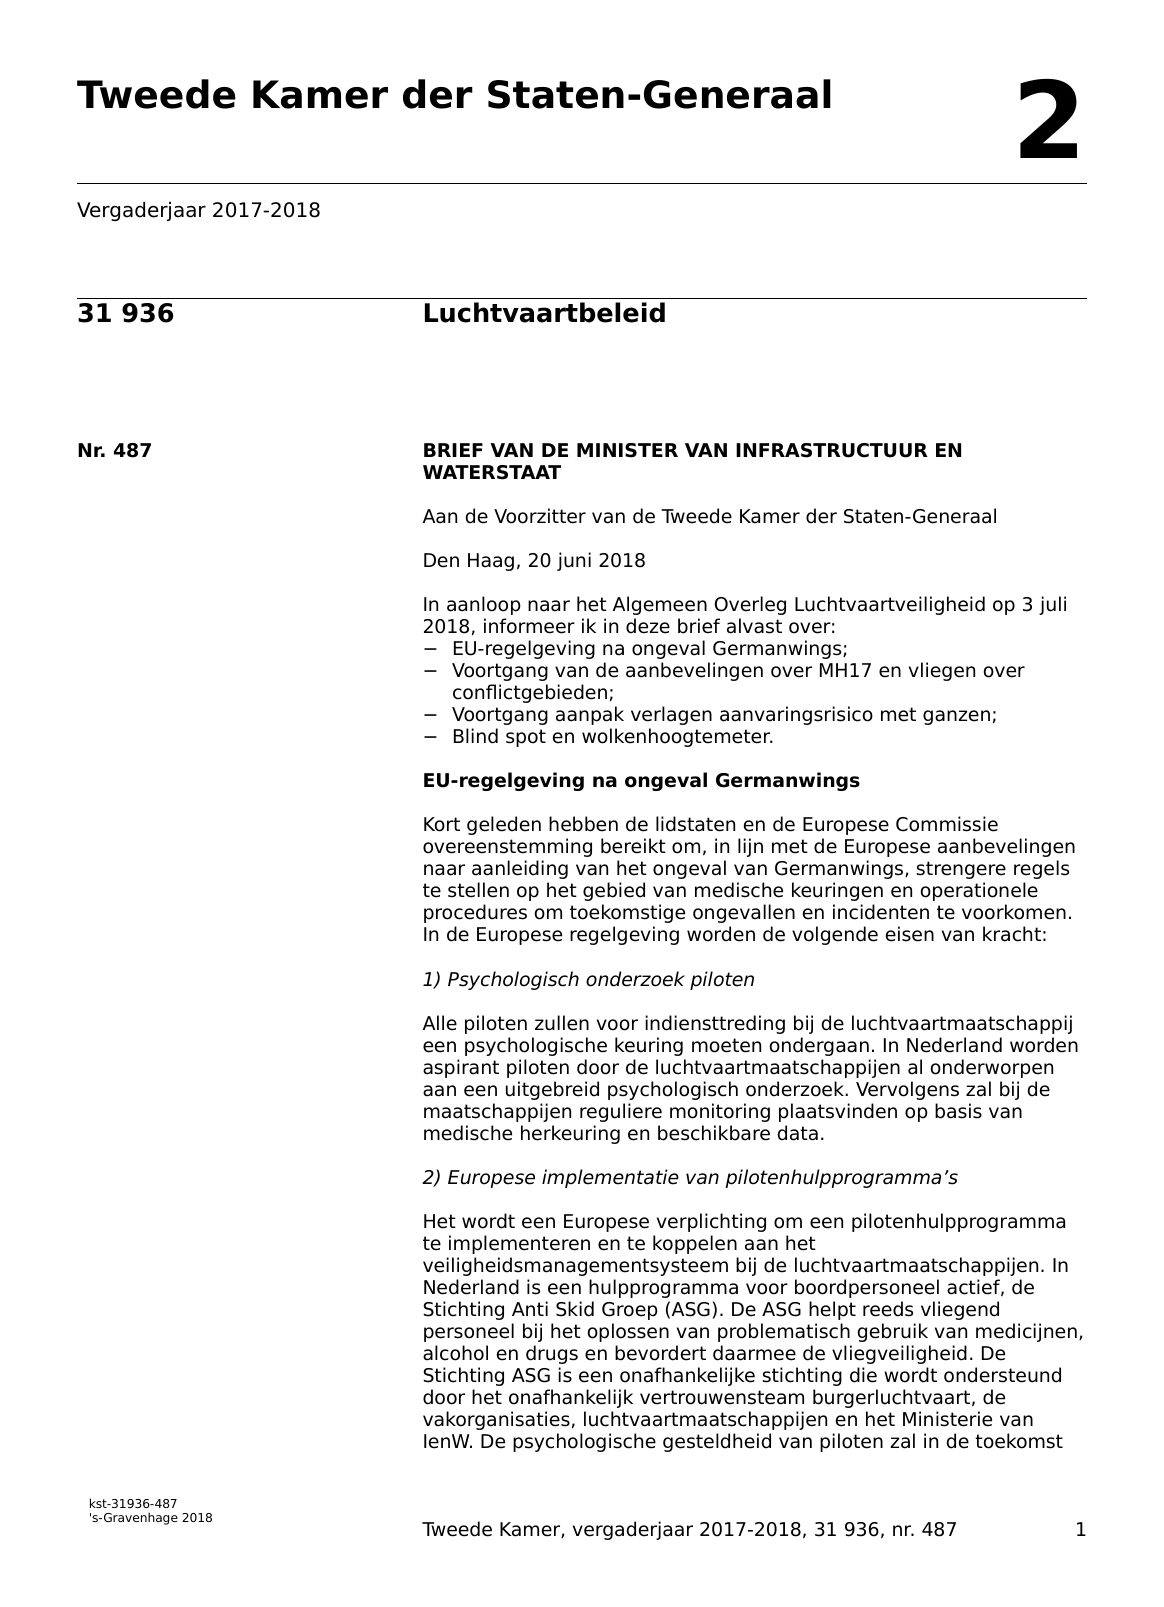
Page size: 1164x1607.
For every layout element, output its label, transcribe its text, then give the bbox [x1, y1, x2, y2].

text 's-Gravenhage 2018 [88, 1511, 323, 1525]
text Alle piloten zullen voor indiensttreding bij de luchtvaartmaatschappij een psychologische keuring moeten ondergaan. In Nederland worden aspirant piloten door de luchtvaartmaatschappijen al onderworpen aan een uitgebreid psychologisch onderzoek. Vervolgens zal bij de maatschappijen reguliere monitoring plaatsvinden op basis van medische herkeuring en beschikbare data. [422, 1013, 1087, 1144]
text − EU-regelgeving na ongeval Germanwings; [422, 638, 1087, 660]
text − Voortgang aanpak verlagen aanvaringsrisico met ganzen; [422, 704, 1087, 726]
subtitle 31 936 Luchtvaartbeleid [77, 299, 1087, 329]
text In aanloop naar het Algemeen Overleg Luchtvaartveiligheid op 3 juli 2018, informeer ik in deze brief alvast over: [422, 594, 1087, 638]
subtitle 2) Europese implementatie van pilotenhulpprogramma’s [422, 1167, 1087, 1189]
table_header Tweede Kamer der Staten-Generaal [77, 59, 886, 183]
subtitle 1) Psychologisch onderzoek piloten [422, 968, 1087, 990]
table_cell Vergaderjaar 2017-2018 [77, 184, 1087, 298]
text kst-31936-487 [88, 1497, 323, 1511]
text Het wordt een Europese verplichting om een pilotenhulpprogramma te implementeren en te koppelen aan het veiligheidsmanagementsysteem bij de luchtvaartmaatschappijen. In Nederland is een hulpprogramma voor boordpersoneel actief, de Stichting Anti Skid Groep (ASG). De ASG helpt reeds vliegend personeel bij het oplossen van problematisch gebruik van medicijnen, alcohol en drugs en bevordert daarmee de vliegveiligheid. De Stichting ASG is een onafhankelijke stichting die wordt ondersteund door het onafhankelijk vertrouwensteam burgerluchtvaart, de vakorganisaties, luchtvaartmaatschappijen en het Ministerie van IenW. De psychologische gesteldheid van piloten zal in de toekomst [422, 1211, 1087, 1453]
text Kort geleden hebben de lidstaten en de Europese Commissie overeenstemming bereikt om, in lijn met de Europese aanbevelingen naar aanleiding van het ongeval van Germanwings, strengere regels te stellen op het gebied van medische keuringen en operationele procedures om toekomstige ongevallen en incidenten te voorkomen. In de Europese regelgeving worden de volgende eisen van kracht: [422, 814, 1087, 946]
text − Blind spot en wolkenhoogtemeter. [422, 726, 1087, 748]
subtitle EU-regelgeving na ongeval Germanwings [422, 770, 1087, 792]
text Aan de Voorzitter van de Tweede Kamer der Staten-Generaal [422, 506, 1087, 528]
text Den Haag, 20 juni 2018 [422, 550, 1087, 572]
table_header 2 [886, 59, 1087, 183]
text − Voortgang van de aanbevelingen over MH17 en vliegen over conflictgebieden; [422, 660, 1087, 704]
subtitle Nr. 487 BRIEF VAN DE MINISTER VAN INFRASTRUCTUUR EN WATERSTAAT [77, 440, 1087, 484]
